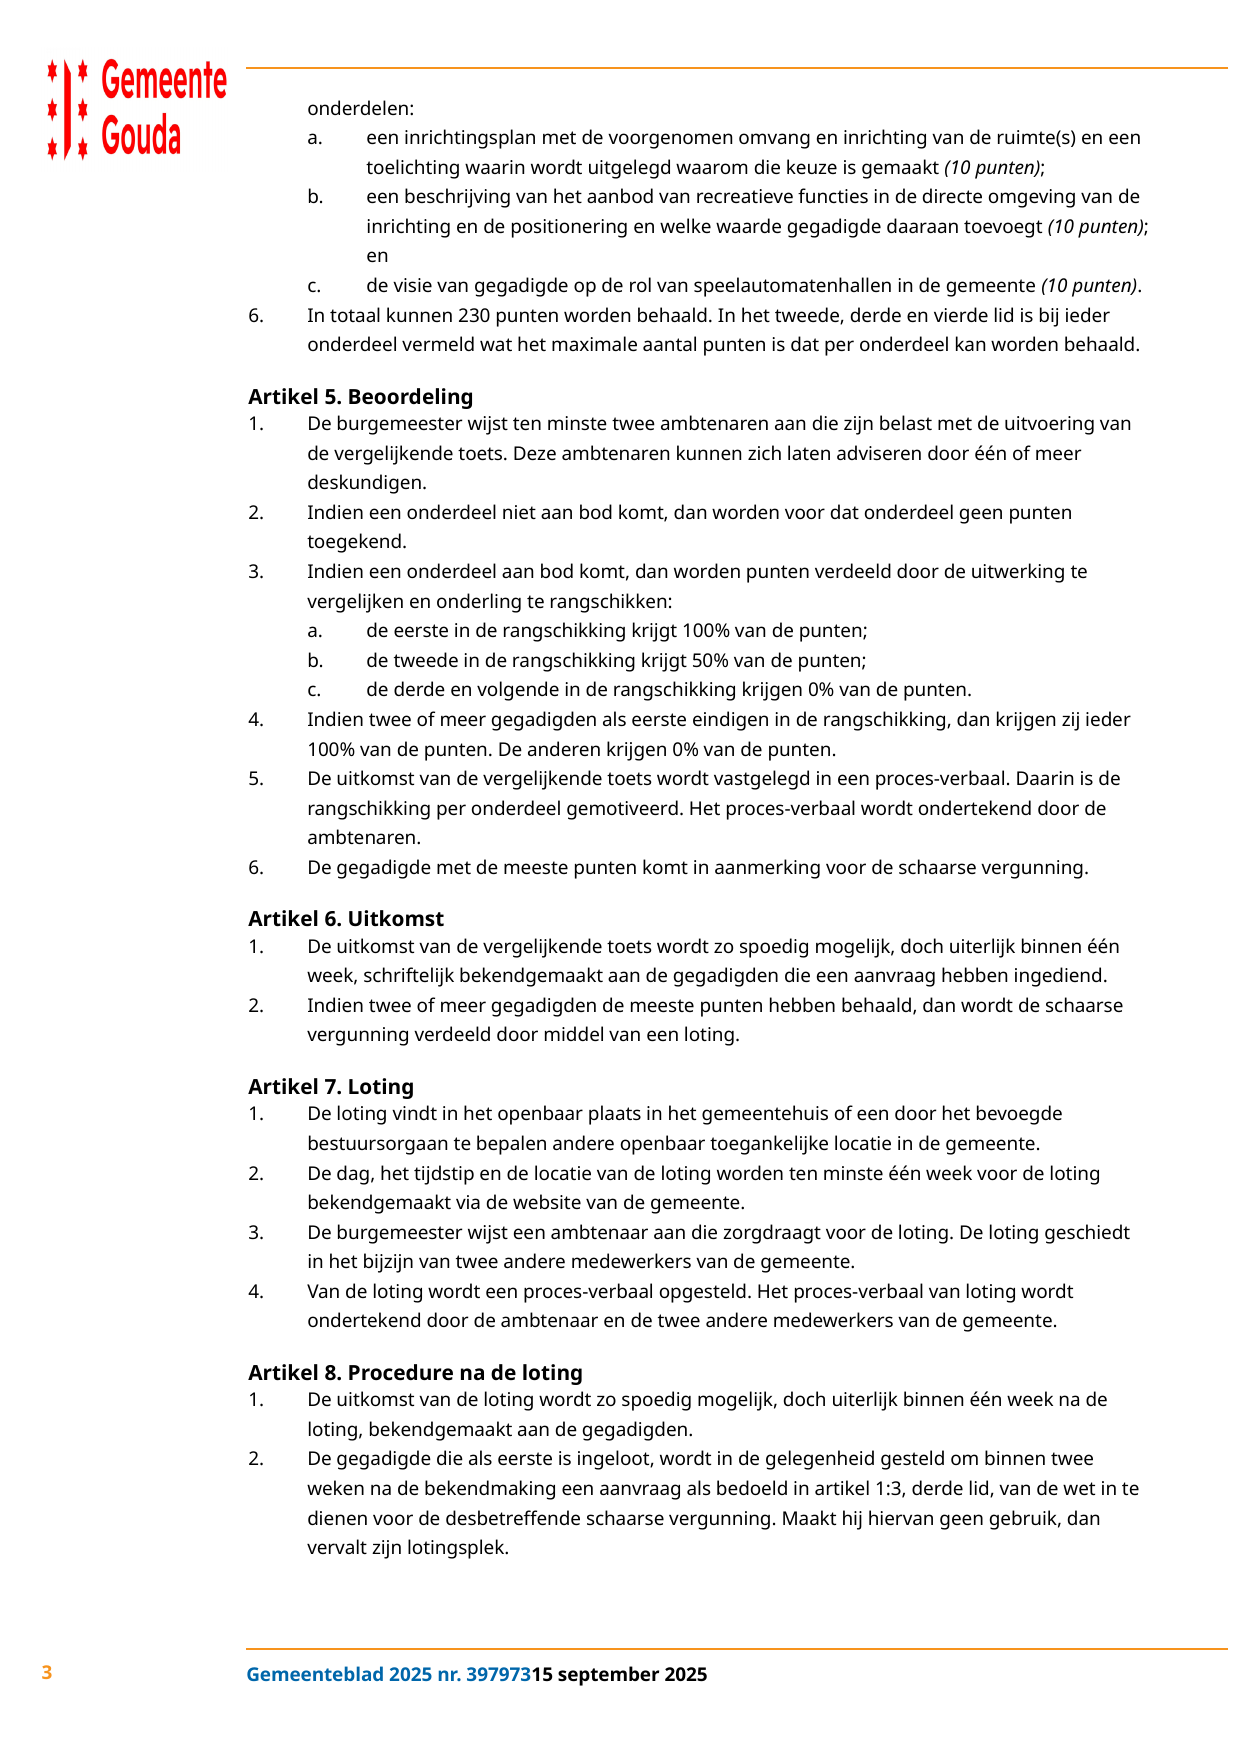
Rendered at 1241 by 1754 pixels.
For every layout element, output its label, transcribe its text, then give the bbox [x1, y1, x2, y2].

list onderdelen: [248, 95, 1152, 121]
picture [41, 47, 231, 172]
list Indien twee of meer gegadigden de meeste punten hebben behaald, dan wordt de schaarse vergunning verdeeld door middel van een loting. [248, 992, 1152, 1047]
text Artikel 8. Procedure na de loting [248, 1358, 1152, 1386]
list De loting vindt in het openbaar plaats in het gemeentehuis of een door het bevoegde bestuursorgaan te bepalen andere openbaar toegankelijke locatie in de gemeente. [248, 1101, 1152, 1156]
text Artikel 5. Beoordeling [248, 382, 1152, 410]
list de derde en volgende in de rangschikking krijgen 0% van de punten. [307, 677, 1152, 702]
list De uitkomst van de vergelijkende toets wordt vastgelegd in een proces-verbaal. Daarin is de rangschikking per onderdeel gemotiveerd. Het proces-verbaal wordt ondertekend door de ambtenaren. [248, 765, 1152, 850]
list Indien een onderdeel aan bod komt, dan worden punten verdeeld door de uitwerking te vergelijken en onderling te rangschikken: [248, 558, 1152, 613]
list De burgemeester wijst een ambtenaar aan die zorgdraagt voor de loting. De loting geschiedt in het bijzijn van twee andere medewerkers van de gemeente. [248, 1219, 1152, 1274]
list De uitkomst van de vergelijkende toets wordt zo spoedig mogelijk, doch uiterlijk binnen één week, schriftelijk bekendgemaakt aan de gegadigden die een aanvraag hebben ingediend. [248, 933, 1152, 988]
list de eerste in de rangschikking krijgt 100% van de punten; [307, 617, 1152, 643]
list de visie van gegadigde op de rol van speelautomatenhallen in de gemeente (10 punten). [307, 272, 1152, 298]
list De uitkomst van de loting wordt zo spoedig mogelijk, doch uiterlijk binnen één week na de loting, bekendgemaakt aan de gegadigden. [248, 1386, 1152, 1442]
text Artikel 7. Loting [248, 1072, 1152, 1101]
list De gegadigde met de meeste punten komt in aanmerking voor de schaarse vergunning. [248, 854, 1152, 880]
list Indien een onderdeel niet aan bod komt, dan worden voor dat onderdeel geen punten toegekend. [248, 499, 1152, 554]
list In totaal kunnen 230 punten worden behaald. In het tweede, derde en vierde lid is bij ieder onderdeel vermeld wat het maximale aantal punten is dat per onderdeel kan worden behaald. [248, 302, 1152, 357]
list Indien twee of meer gegadigden als eerste eindigen in de rangschikking, dan krijgen zij ieder 100% van de punten. De anderen krijgen 0% van de punten. [248, 706, 1152, 761]
list de tweede in de rangschikking krijgt 50% van de punten; [307, 647, 1152, 673]
list een inrichtingsplan met de voorgenomen omvang en inrichting van de ruimte(s) en een toelichting waarin wordt uitgelegd waarom die keuze is gemaakt (10 punten); [307, 124, 1152, 180]
list Van de loting wordt een proces-verbaal opgesteld. Het proces-verbaal van loting wordt ondertekend door de ambtenaar en de twee andere medewerkers van de gemeente. [248, 1278, 1152, 1333]
list een beschrijving van het aanbod van recreatieve functies in de directe omgeving van de inrichting en de positionering en welke waarde gegadigde daaraan toevoegt (10 punten); en [307, 183, 1152, 268]
text Artikel 6. Uitkomst [248, 904, 1152, 933]
list De dag, het tijdstip en de locatie van de loting worden ten minste één week voor de loting bekendgemaakt via de website van de gemeente. [248, 1160, 1152, 1215]
list De gegadigde die als eerste is ingeloot, wordt in de gelegenheid gesteld om binnen twee weken na de bekendmaking een aanvraag als bedoeld in artikel 1:3, derde lid, van de wet in te dienen voor de desbetreffende schaarse vergunning. Maakt hij hiervan geen gebruik, dan vervalt zijn lotingsplek. [248, 1446, 1152, 1560]
list De burgemeester wijst ten minste twee ambtenaren aan die zijn belast met de uitvoering van de vergelijkende toets. Deze ambtenaren kunnen zich laten adviseren door één of meer deskundigen. [248, 410, 1152, 495]
